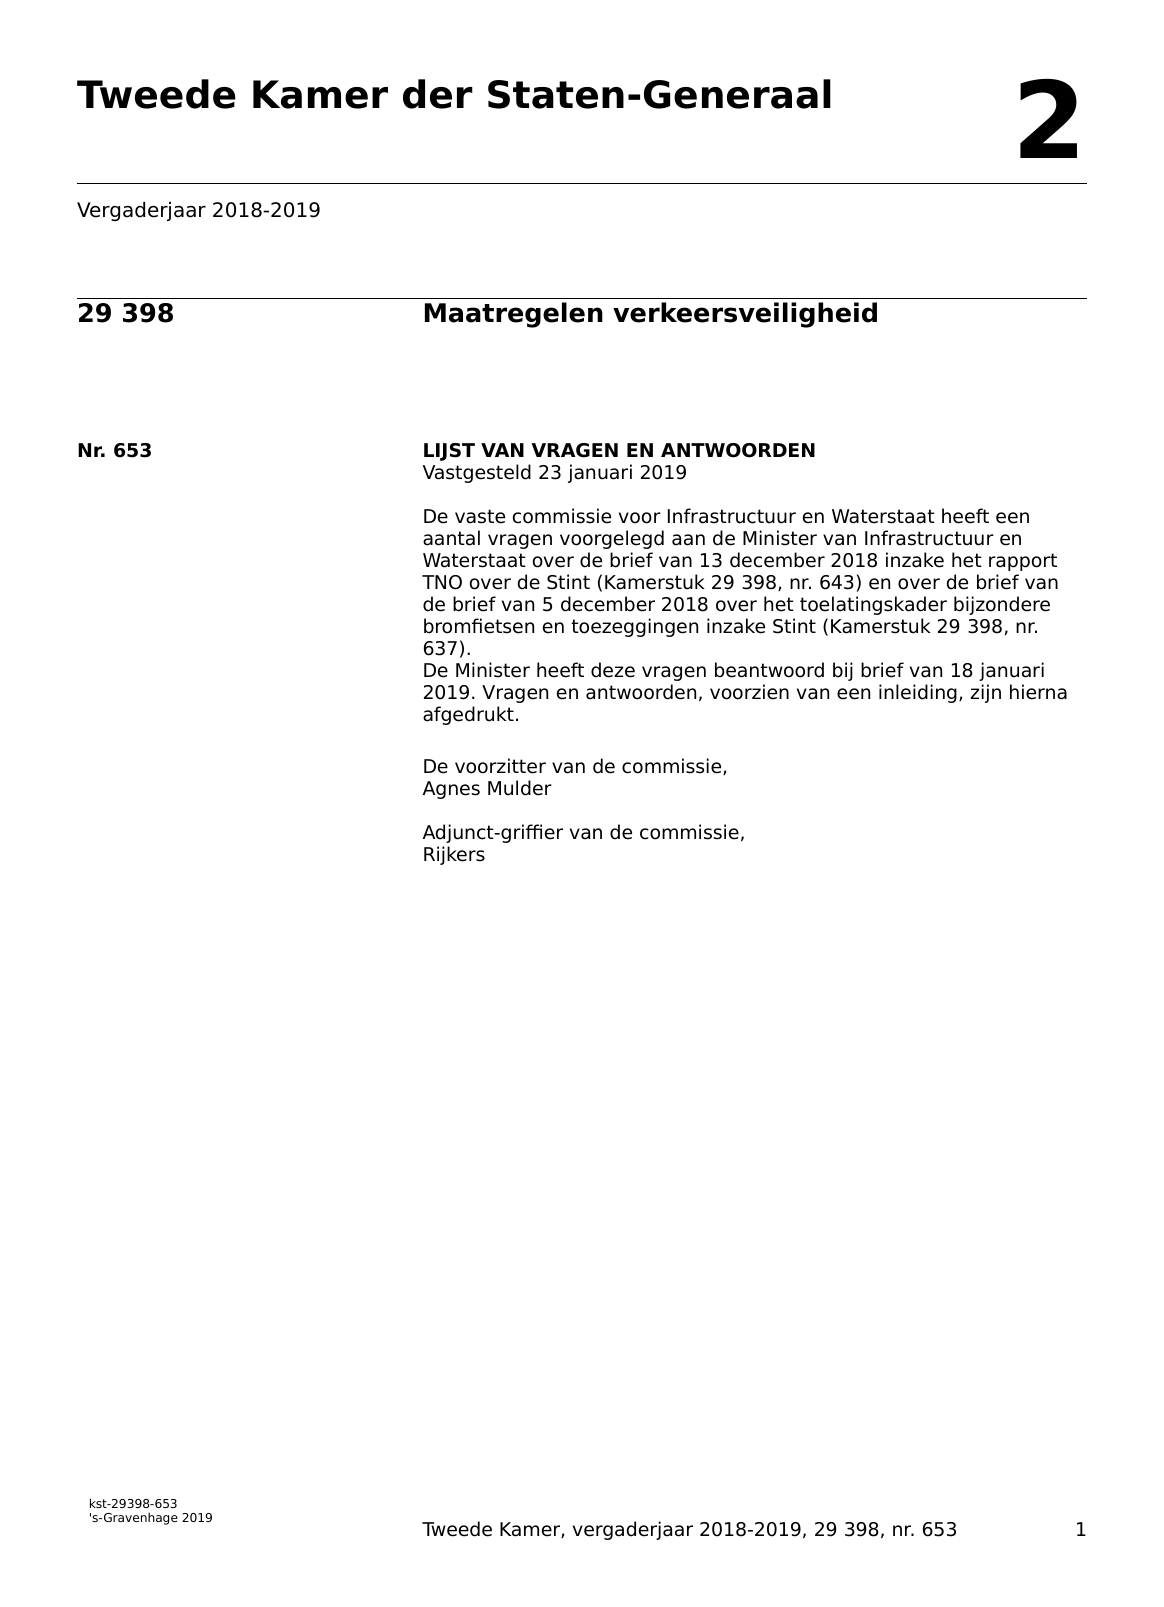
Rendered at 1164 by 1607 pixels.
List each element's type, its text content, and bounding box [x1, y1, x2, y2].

text Adjunct-griffier van de commissie, Rijkers [422, 822, 1087, 866]
subtitle Nr. 653 LIJST VAN VRAGEN EN ANTWOORDEN [77, 440, 1087, 462]
text Vastgesteld 23 januari 2019 [422, 462, 1087, 484]
text 's-Gravenhage 2019 [88, 1511, 323, 1525]
text De vaste commissie voor Infrastructuur en Waterstaat heeft een aantal vragen voorgelegd aan de Minister van Infrastructuur en Waterstaat over de brief van 13 december 2018 inzake het rapport TNO over de Stint (Kamerstuk 29 398, nr. 643) en over de brief van de brief van 5 december 2018 over het toelatingskader bijzondere bromfietsen en toezeggingen inzake Stint (Kamerstuk 29 398, nr. 637). [422, 506, 1087, 660]
text kst-29398-653 [88, 1497, 323, 1511]
text De Minister heeft deze vragen beantwoord bij brief van 18 januari 2019. Vragen en antwoorden, voorzien van een inleiding, zijn hierna afgedrukt. [422, 660, 1087, 726]
text De voorzitter van de commissie, Agnes Mulder [422, 756, 1087, 799]
table_header Tweede Kamer der Staten-Generaal [77, 59, 886, 183]
table_header 2 [886, 59, 1087, 183]
subtitle 29 398 Maatregelen verkeersveiligheid [77, 299, 1087, 329]
table_cell Vergaderjaar 2018-2019 [77, 184, 1087, 298]
